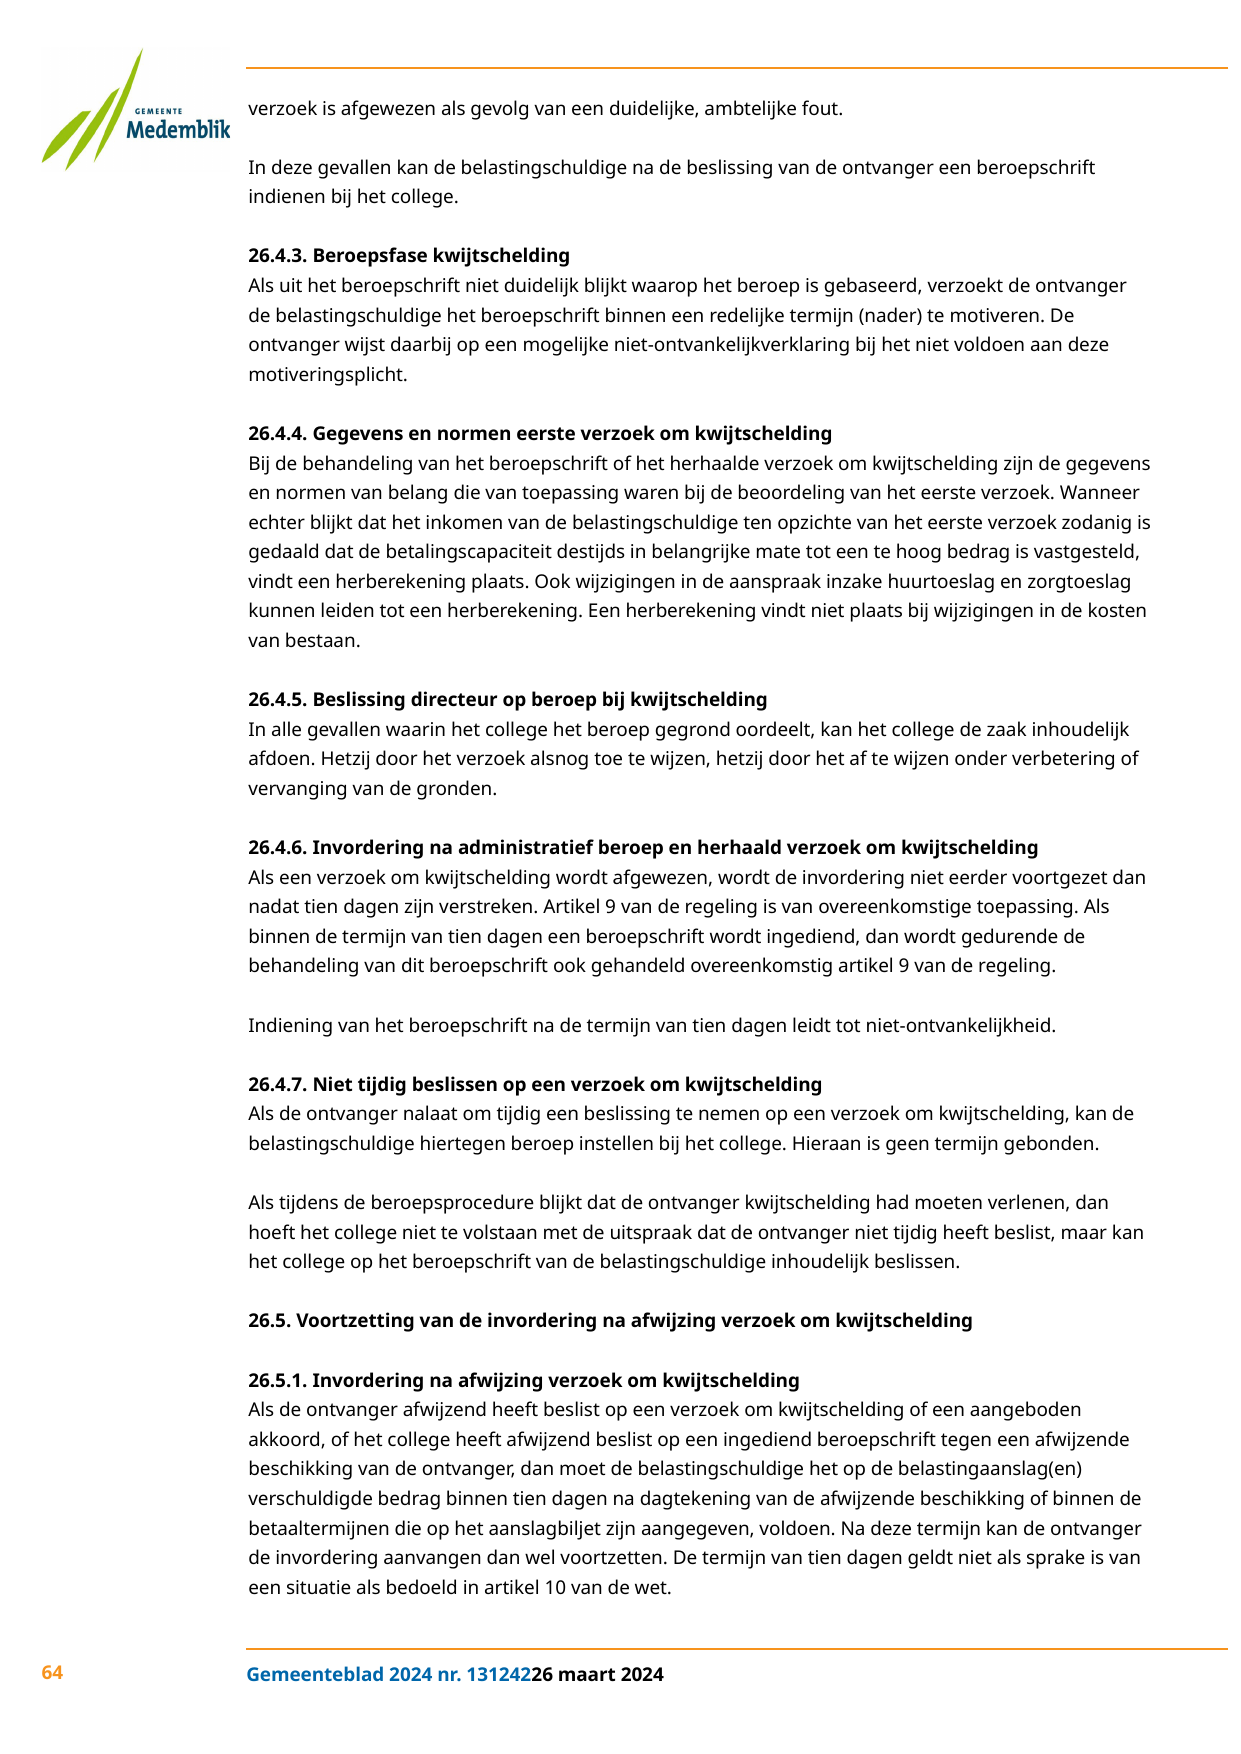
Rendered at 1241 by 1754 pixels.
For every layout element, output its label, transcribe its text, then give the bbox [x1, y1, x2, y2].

text Als uit het beroepschrift niet duidelijk blijkt waarop het beroep is gebaseerd, verzoekt de ontvanger de belastingschuldige het beroepschrift binnen een redelijke termijn (nader) te motiveren. De ontvanger wijst daarbij op een mogelijke niet-ontvankelijkverklaring bij het niet voldoen aan deze motiveringsplicht. [248, 272, 1152, 387]
text 26.5.1. Invordering na afwijzing verzoek om kwijtschelding [248, 1367, 1152, 1393]
text Als een verzoek om kwijtschelding wordt afgewezen, wordt de invordering niet eerder voortgezet dan nadat tien dagen zijn verstreken. Artikel 9 van de regeling is van overeenkomstige toepassing. Als binnen de termijn van tien dagen een beroepschrift wordt ingediend, dan wordt gedurende de behandeling van dit beroepschrift ook gehandeld overeenkomstig artikel 9 van de regeling. [248, 864, 1152, 978]
text 26.4.5. Beslissing directeur op beroep bij kwijtschelding [248, 686, 1152, 712]
text Als de ontvanger nalaat om tijdig een beslissing te nemen op een verzoek om kwijtschelding, kan de belastingschuldige hiertegen beroep instellen bij het college. Hieraan is geen termijn gebonden. [248, 1101, 1152, 1156]
text 26.4.3. Beroepsfase kwijtschelding [248, 243, 1152, 268]
text Als tijdens de beroepsprocedure blijkt dat de ontvanger kwijtschelding had moeten verlenen, dan hoeft het college niet te volstaan met de uitspraak dat de ontvanger niet tijdig heeft beslist, maar kan het college op het beroepschrift van de belastingschuldige inhoudelijk beslissen. [248, 1189, 1152, 1274]
text In alle gevallen waarin het college het beroep gegrond oordeelt, kan het college de zaak inhoudelijk afdoen. Hetzij door het verzoek alsnog toe te wijzen, hetzij door het af te wijzen onder verbetering of vervanging van de gronden. [248, 716, 1152, 801]
text 26.4.7. Niet tijdig beslissen op een verzoek om kwijtschelding [248, 1071, 1152, 1097]
picture [41, 47, 231, 172]
text 26.4.6. Invordering na administratief beroep en herhaald verzoek om kwijtschelding [248, 834, 1152, 860]
text 26.4.4. Gegevens en normen eerste verzoek om kwijtschelding [248, 420, 1152, 446]
text Als de ontvanger afwijzend heeft beslist op een verzoek om kwijtschelding of een aangeboden akkoord, of het college heeft afwijzend beslist op een ingediend beroepschrift tegen een afwijzende beschikking van de ontvanger, dan moet de belastingschuldige het op de belastingaanslag(en) verschuldigde bedrag binnen tien dagen na dagtekening van de afwijzende beschikking of binnen de betaaltermijnen die op het aanslagbiljet zijn aangegeven, voldoen. Na deze termijn kan de ontvanger de invordering aanvangen dan wel voortzetten. De termijn van tien dagen geldt niet als sprake is van een situatie als bedoeld in artikel 10 van de wet. [248, 1396, 1152, 1600]
text In deze gevallen kan de belastingschuldige na de beslissing van de ontvanger een beroepschrift indienen bij het college. [248, 154, 1152, 209]
text verzoek is afgewezen als gevolg van een duidelijke, ambtelijke fout. [248, 95, 1152, 121]
text Bij de behandeling van het beroepschrift of het herhaalde verzoek om kwijtschelding zijn de gegevens en normen van belang die van toepassing waren bij de beoordeling van het eerste verzoek. Wanneer echter blijkt dat het inkomen van de belastingschuldige ten opzichte van het eerste verzoek zodanig is gedaald dat de betalingscapaciteit destijds in belangrijke mate tot een te hoog bedrag is vastgesteld, vindt een herberekening plaats. Ook wijzigingen in de aanspraak inzake huurtoeslag en zorgtoeslag kunnen leiden tot een herberekening. Een herberekening vindt niet plaats bij wijzigingen in de kosten van bestaan. [248, 450, 1152, 653]
text 26.5. Voortzetting van de invordering na afwijzing verzoek om kwijtschelding [248, 1308, 1152, 1333]
text Indiening van het beroepschrift na de termijn van tien dagen leidt tot niet-ontvankelijkheid. [248, 1012, 1152, 1038]
